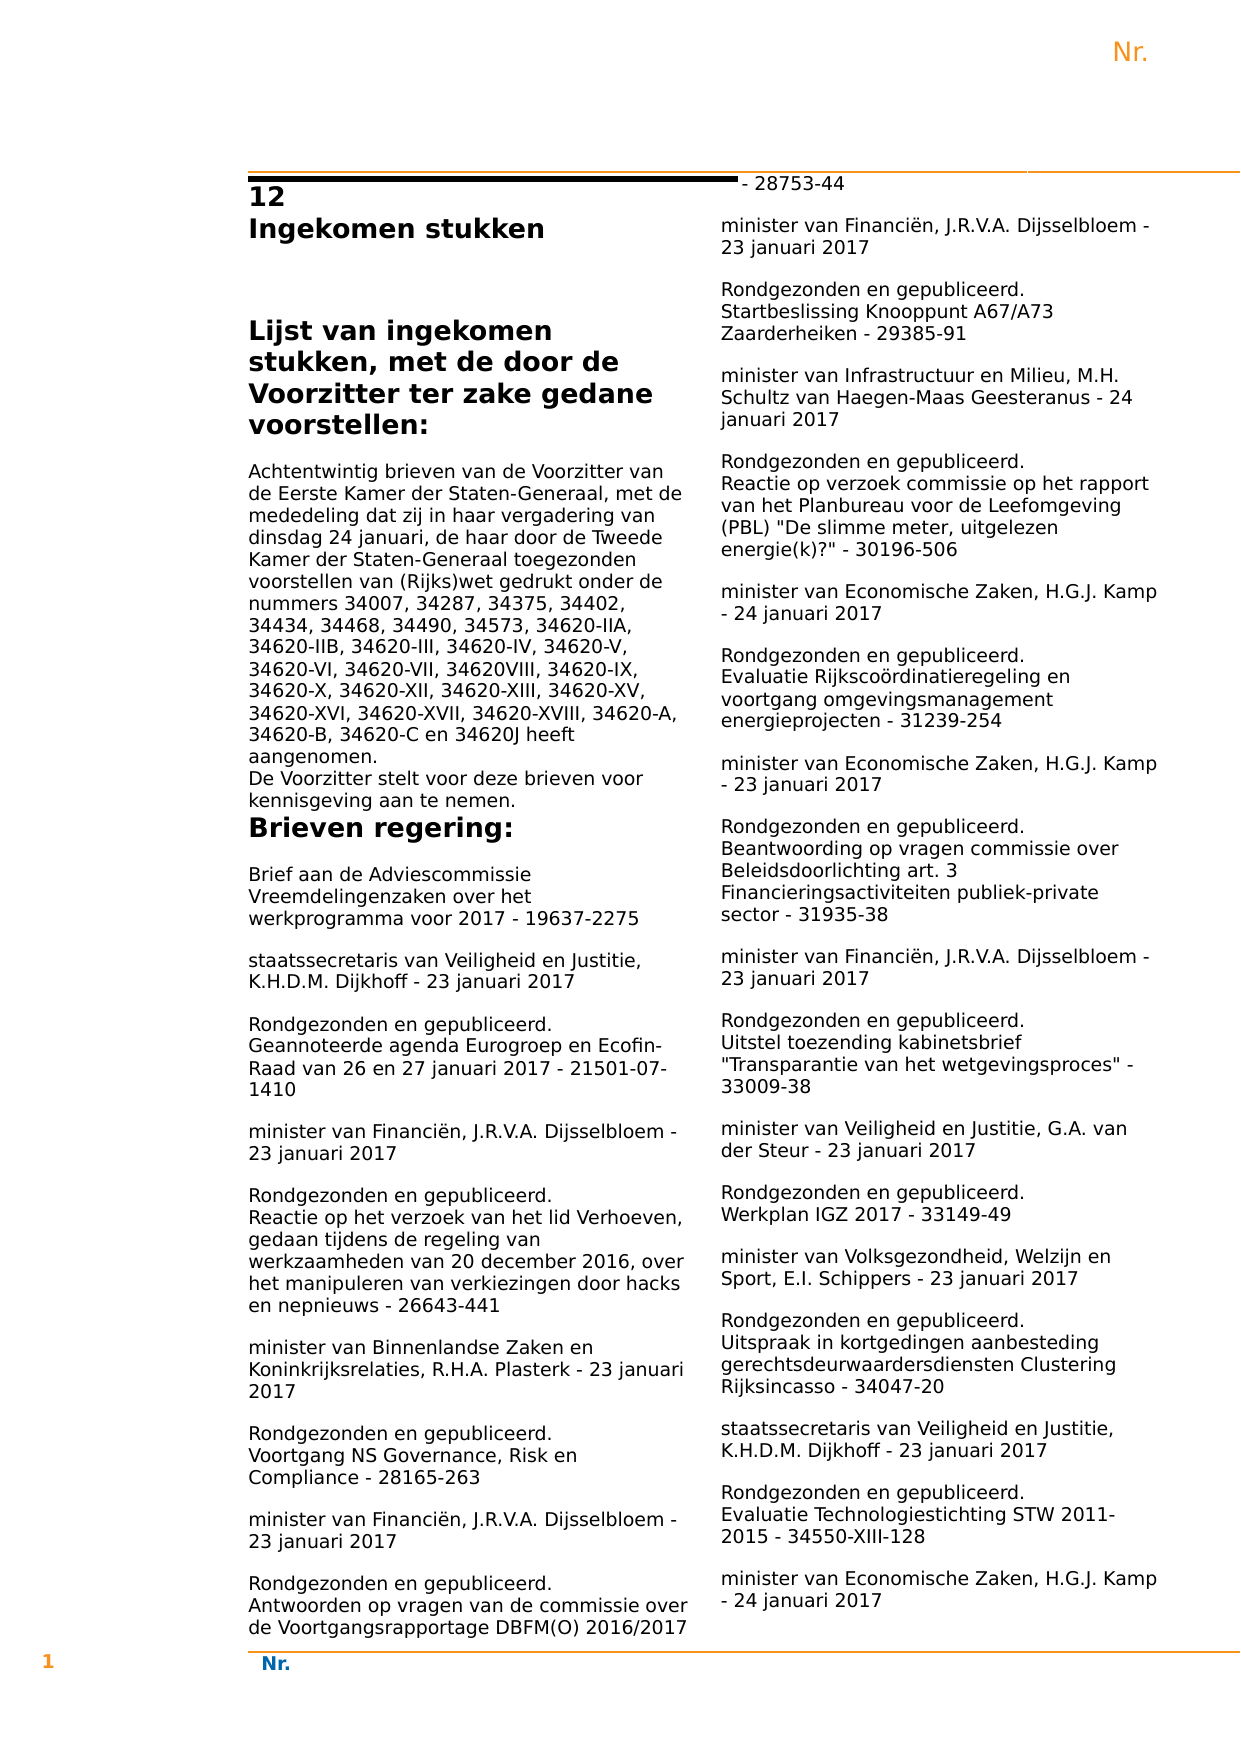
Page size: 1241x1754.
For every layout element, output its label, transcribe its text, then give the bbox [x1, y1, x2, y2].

text Rondgezonden en gepubliceerd. [721, 1310, 1163, 1332]
text Evaluatie Rijkscoördinatieregeling en voortgang omgevingsmanagement energieprojecten - 31239-254 [721, 666, 1163, 732]
text minister van Infrastructuur en Milieu, M.H. Schultz van Haegen-Maas Geesteranus - 24 januari 2017 [721, 365, 1163, 431]
text Rondgezonden en gepubliceerd. [721, 644, 1163, 666]
text minister van Binnenlandse Zaken en Koninkrijksrelaties, R.H.A. Plasterk - 23 januari 2017 [248, 1337, 691, 1403]
text Beantwoording op vragen commissie over Beleidsdoorlichting art. 3 Financieringsactiviteiten publiek-private sector - 31935-38 [721, 838, 1163, 926]
text - 28753-44 [721, 173, 1163, 195]
text Rondgezonden en gepubliceerd. [721, 451, 1163, 473]
text staatssecretaris van Veiligheid en Justitie, K.H.D.M. Dijkhoff - 23 januari 2017 [248, 949, 691, 993]
text Rondgezonden en gepubliceerd. [721, 1482, 1163, 1504]
title Lijst van ingekomen stukken, met de door de Voorzitter ter zake gedane voorstellen: [248, 316, 691, 441]
text Rondgezonden en gepubliceerd. [248, 1013, 691, 1035]
text minister van Volksgezondheid, Welzijn en Sport, E.I. Schippers - 23 januari 2017 [721, 1246, 1163, 1290]
text Reactie op verzoek commissie op het rapport van het Planbureau voor de Leefomgeving (PBL) "De slimme meter, uitgelezen energie(k)?" - 30196-506 [721, 473, 1163, 561]
text Startbeslissing Knooppunt A67/A73 Zaarderheiken - 29385-91 [721, 301, 1163, 345]
text minister van Veiligheid en Justitie, G.A. van der Steur - 23 januari 2017 [721, 1118, 1163, 1162]
text Rondgezonden en gepubliceerd. [721, 816, 1163, 838]
text Rondgezonden en gepubliceerd. [248, 1423, 691, 1445]
text Uitstel toezending kabinetsbrief "Transparantie van het wetgevingsproces" - 33009-38 [721, 1032, 1163, 1098]
text minister van Financiën, J.R.V.A. Dijsselbloem - 23 januari 2017 [721, 946, 1163, 990]
text Reactie op het verzoek van het lid Verhoeven, gedaan tijdens de regeling van werkzaamheden van 20 december 2016, over het manipuleren van verkiezingen door hacks en nepnieuws - 26643-441 [248, 1207, 691, 1317]
text Evaluatie Technologiestichting STW 2011-2015 - 34550-XIII-128 [721, 1504, 1163, 1548]
text Werkplan IGZ 2017 - 33149-49 [721, 1204, 1163, 1226]
text Voortgang NS Governance, Risk en Compliance - 28165-263 [248, 1445, 691, 1489]
text minister van Economische Zaken, H.G.J. Kamp - 24 januari 2017 [721, 1568, 1163, 1612]
title 12 Ingekomen stukken [248, 182, 691, 244]
text Rondgezonden en gepubliceerd. [721, 279, 1163, 301]
text Uitspraak in kortgedingen aanbesteding gerechtsdeurwaardersdiensten Clustering Rijksincasso - 34047-20 [721, 1332, 1163, 1398]
text minister van Financiën, J.R.V.A. Dijsselbloem - 23 januari 2017 [248, 1509, 691, 1553]
text minister van Financiën, J.R.V.A. Dijsselbloem - 23 januari 2017 [721, 215, 1163, 259]
text minister van Economische Zaken, H.G.J. Kamp - 23 januari 2017 [721, 752, 1163, 796]
text minister van Economische Zaken, H.G.J. Kamp - 24 januari 2017 [721, 581, 1163, 624]
text De Voorzitter stelt voor deze brieven voor kennisgeving aan te nemen. [248, 768, 691, 812]
text Rondgezonden en gepubliceerd. [248, 1573, 691, 1595]
text Brief aan de Adviescommissie Vreemdelingenzaken over het werkprogramma voor 2017 - 19637-2275 [248, 863, 691, 929]
text Geannoteerde agenda Eurogroep en Ecofin-Raad van 26 en 27 januari 2017 - 21501-07-1410 [248, 1035, 691, 1101]
text Rondgezonden en gepubliceerd. [721, 1182, 1163, 1204]
text minister van Financiën, J.R.V.A. Dijsselbloem - 23 januari 2017 [248, 1121, 691, 1165]
text Rondgezonden en gepubliceerd. [721, 1010, 1163, 1032]
title Brieven regering: [248, 812, 691, 843]
text Rondgezonden en gepubliceerd. [248, 1185, 691, 1207]
text staatssecretaris van Veiligheid en Justitie, K.H.D.M. Dijkhoff - 23 januari 2017 [721, 1418, 1163, 1462]
text Antwoorden op vragen van de commissie over de Voortgangsrapportage DBFM(O) 2016/2017 [248, 1595, 691, 1639]
text Achtentwintig brieven van de Voorzitter van de Eerste Kamer der Staten-Generaal, met de mededeling dat zij in haar vergadering van dinsdag 24 januari, de haar door de Tweede Kamer der Staten-Generaal toegezonden voorstellen van (Rijks)wet gedrukt onder de nummers 34007, 34287, 34375, 34402, 34434, 34468, 34490, 34573, 34620-IIA, 34620-IIB, 34620-III, 34620-IV, 34620-V, 34620-VI, 34620-VII, 34620VIII, 34620-IX, 34620-X, 34620-XII, 34620-XIII, 34620-XV, 34620-XVI, 34620-XVII, 34620-XVIII, 34620-A, 34620-B, 34620-C en 34620J heeft aangenomen. [248, 461, 691, 768]
